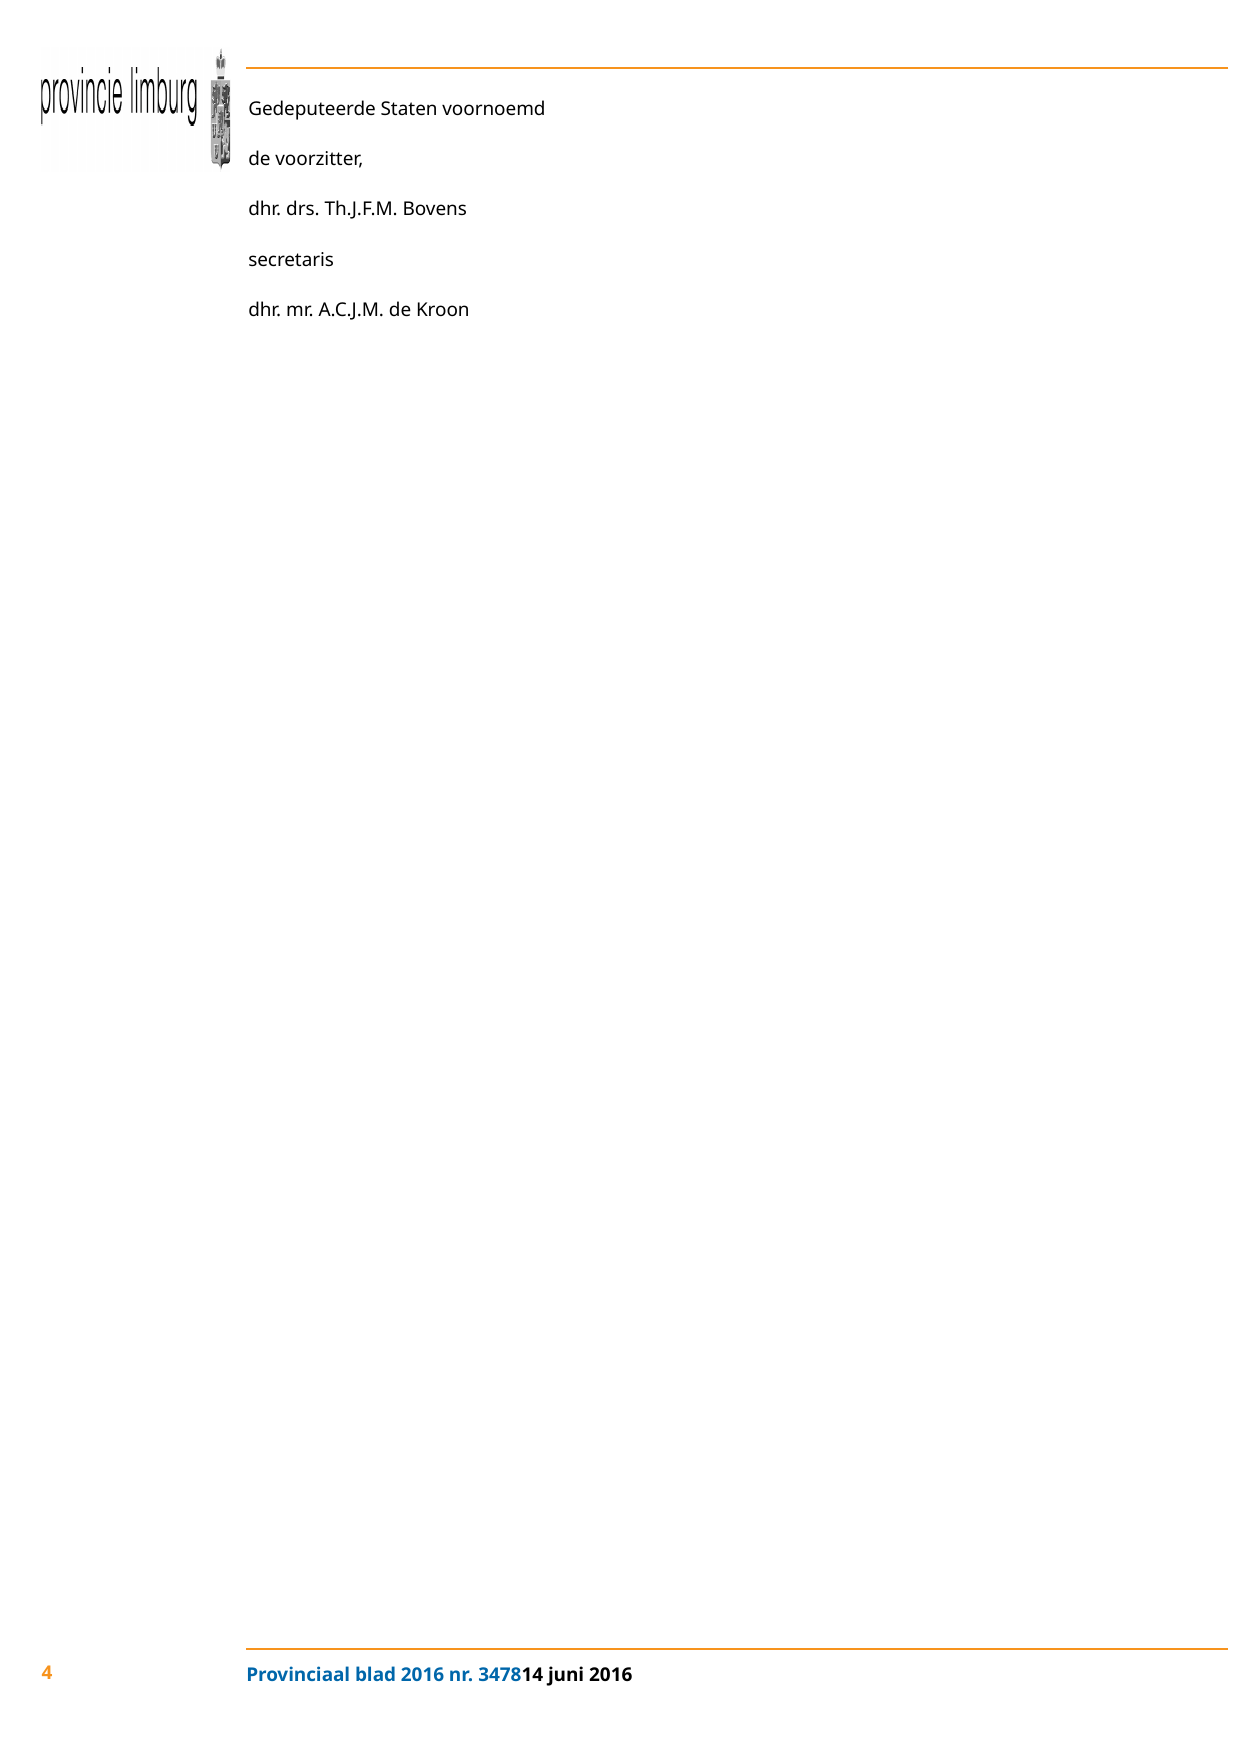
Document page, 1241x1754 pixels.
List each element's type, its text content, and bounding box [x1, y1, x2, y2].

text dhr. drs. Th.J.F.M. Bovens [248, 196, 1152, 221]
text de voorzitter, [248, 145, 1152, 171]
text dhr. mr. A.C.J.M. de Kroon [248, 296, 1152, 322]
picture [41, 47, 231, 172]
text Gedeputeerde Staten voornoemd [248, 95, 1152, 121]
text secretaris [248, 246, 1152, 272]
